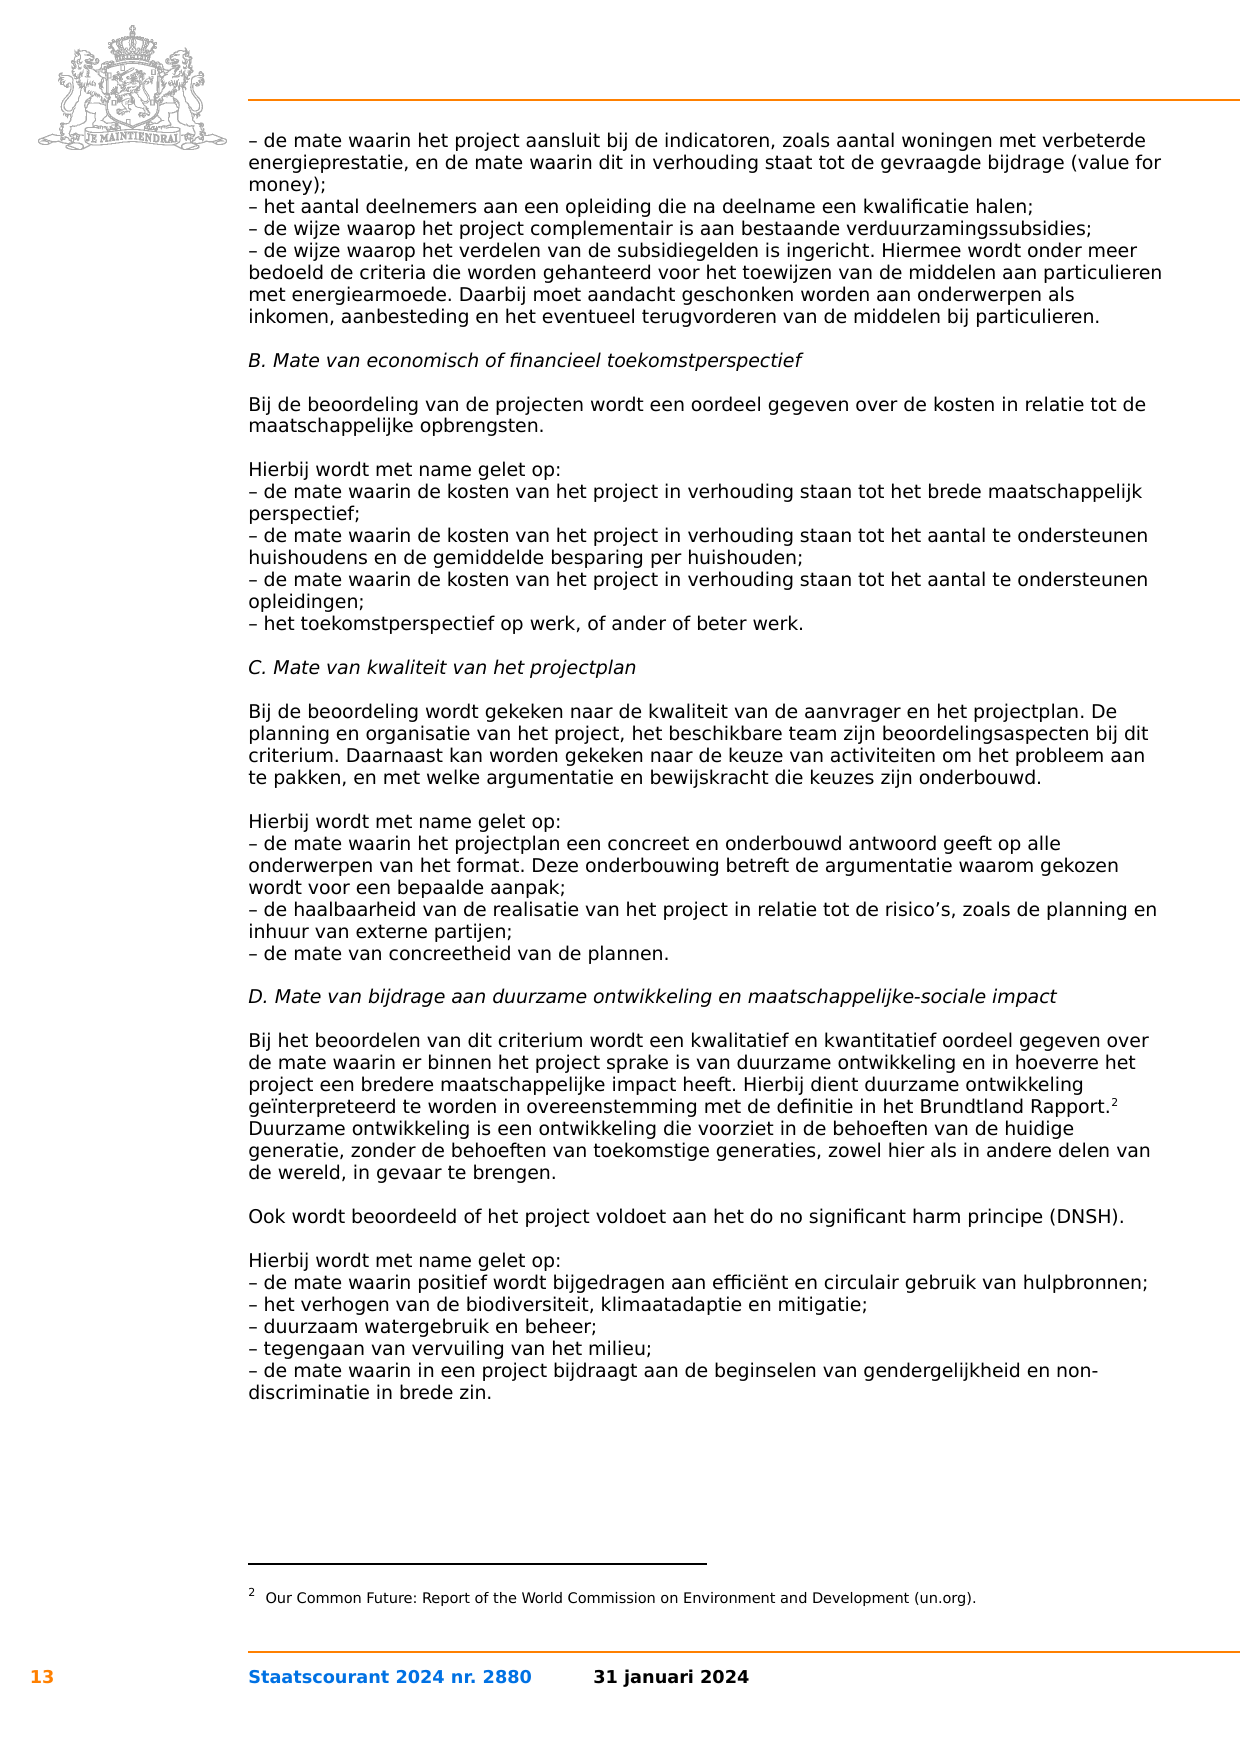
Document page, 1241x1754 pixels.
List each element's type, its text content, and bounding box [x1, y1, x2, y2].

text Our Common Future: Report of the World Commission on Environment and Development (un.org). [248, 1586, 1163, 1608]
text – de haalbaarheid van de realisatie van het project in relatie tot de risico’s, zoals de planning en inhuur van externe partijen; [248, 898, 1163, 942]
text Ook wordt beoordeeld of het project voldoet aan het do no significant harm principe (DNSH). [248, 1206, 1163, 1228]
text – de mate waarin het projectplan een concreet en onderbouwd antwoord geeft op alle onderwerpen van het format. Deze onderbouwing betreft de argumentatie waarom gekozen wordt voor een bepaalde aanpak; [248, 833, 1163, 898]
text – de wijze waarop het verdelen van de subsidiegelden is ingericht. Hiermee wordt onder meer bedoeld de criteria die worden gehanteerd voor het toewijzen van de middelen aan particulieren met energiearmoede. Daarbij moet aandacht geschonken worden aan onderwerpen als inkomen, aanbesteding en het eventueel terugvorderen van de middelen bij particulieren. [248, 240, 1163, 328]
text – de mate waarin positief wordt bijgedragen aan efficiënt en circulair gebruik van hulpbronnen; [248, 1272, 1163, 1294]
picture [38, 25, 227, 150]
text Bij het beoordelen van dit criterium wordt een kwalitatief en kwantitatief oordeel gegeven over de mate waarin er binnen het project sprake is van duurzame ontwikkeling en in hoeverre het project een bredere maatschappelijke impact heeft. Hierbij dient duurzame ontwikkeling geïnterpreteerd te worden in overeenstemming met de definitie in het Brundtland Rapport. Duurzame ontwikkeling is een ontwikkeling die voorziet in de behoeften van de huidige generatie, zonder de behoeften van toekomstige generaties, zowel hier als in andere delen van de wereld, in gevaar te brengen. [248, 1030, 1163, 1184]
text – tegengaan van vervuiling van het milieu; [248, 1338, 1163, 1360]
text – de mate waarin het project aansluit bij de indicatoren, zoals aantal woningen met verbeterde energieprestatie, en de mate waarin dit in verhouding staat tot de gevraagde bijdrage (value for money); [248, 130, 1163, 196]
text – de mate waarin de kosten van het project in verhouding staan tot het brede maatschappelijk perspectief; [248, 481, 1163, 525]
text – het aantal deelnemers aan een opleiding die na deelname een kwalificatie halen; [248, 196, 1163, 218]
text Hierbij wordt met name gelet op: [248, 811, 1163, 833]
text – de mate waarin de kosten van het project in verhouding staan tot het aantal te ondersteunen huishoudens en de gemiddelde besparing per huishouden; [248, 525, 1163, 569]
subtitle B. Mate van economisch of financieel toekomstperspectief [248, 349, 1163, 372]
text – de mate waarin in een project bijdraagt aan de beginselen van gendergelijkheid en non-discriminatie in brede zin. [248, 1360, 1163, 1404]
subtitle C. Mate van kwaliteit van het projectplan [248, 657, 1163, 679]
text Bij de beoordeling van de projecten wordt een oordeel gegeven over de kosten in relatie tot de maatschappelijke opbrengsten. [248, 393, 1163, 437]
text – de mate van concreetheid van de plannen. [248, 942, 1163, 964]
text Bij de beoordeling wordt gekeken naar de kwaliteit van de aanvrager en het projectplan. De planning en organisatie van het project, het beschikbare team zijn beoordelingsaspecten bij dit criterium. Daarnaast kan worden gekeken naar de keuze van activiteiten om het probleem aan te pakken, en met welke argumentatie en bewijskracht die keuzes zijn onderbouwd. [248, 701, 1163, 789]
text Hierbij wordt met name gelet op: [248, 459, 1163, 481]
text – duurzaam watergebruik en beheer; [248, 1316, 1163, 1338]
text – het verhogen van de biodiversiteit, klimaatadaptie en mitigatie; [248, 1294, 1163, 1316]
text – de wijze waarop het project complementair is aan bestaande verduurzamingssubsidies; [248, 218, 1163, 240]
text – het toekomstperspectief op werk, of ander of beter werk. [248, 613, 1163, 635]
subtitle D. Mate van bijdrage aan duurzame ontwikkeling en maatschappelijke-sociale impact [248, 986, 1163, 1008]
text Hierbij wordt met name gelet op: [248, 1250, 1163, 1272]
text – de mate waarin de kosten van het project in verhouding staan tot het aantal te ondersteunen opleidingen; [248, 569, 1163, 613]
